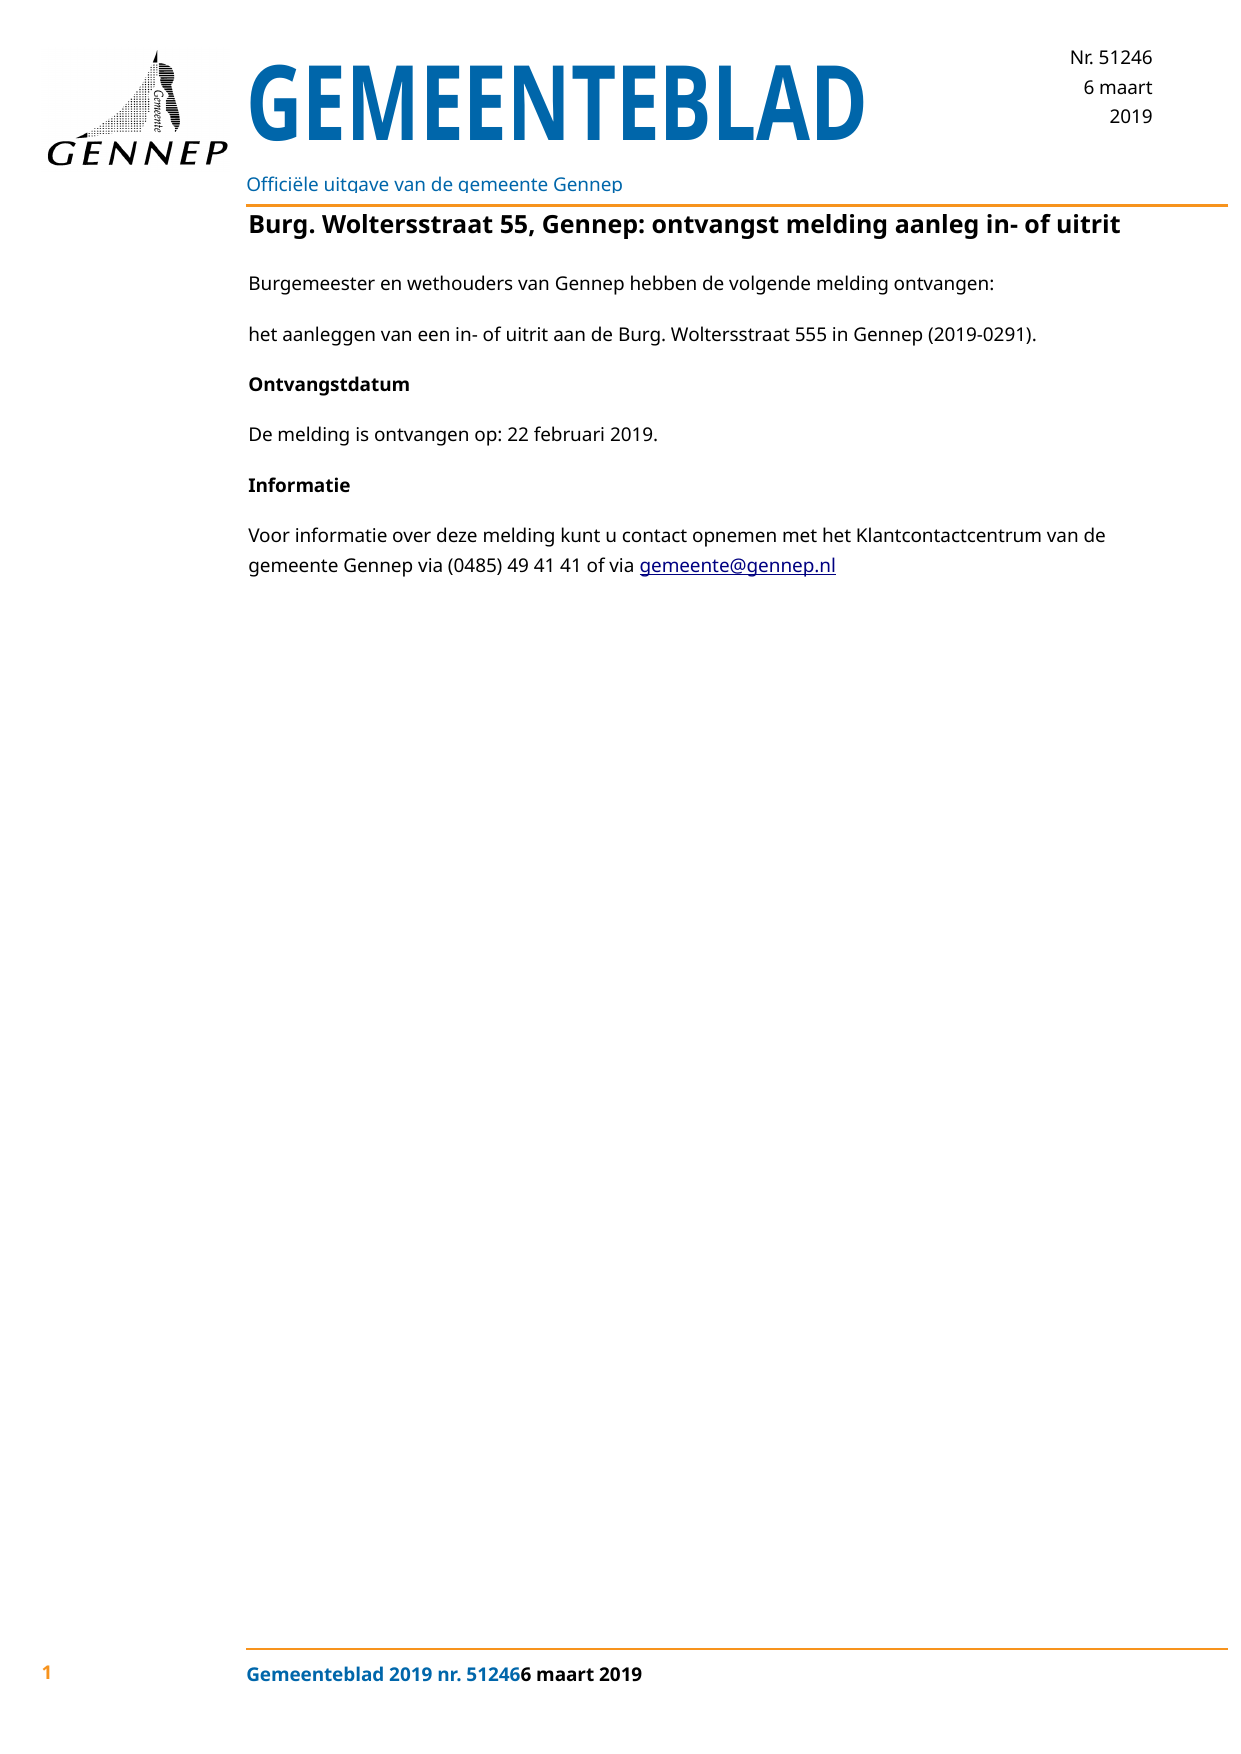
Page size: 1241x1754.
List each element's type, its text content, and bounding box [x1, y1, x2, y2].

text Informatie [248, 472, 1152, 498]
text Burgemeester en wethouders van Gennep hebben de volgende melding ontvangen: [248, 270, 1152, 296]
text Voor informatie over deze melding kunt u contact opnemen met het Klantcontactcentrum van de gemeente Gennep via (0485) 49 41 41 of via gemeente@gennep.nl [248, 522, 1152, 578]
picture [41, 47, 231, 172]
text Burg. Woltersstraat 55, Gennep: ontvangst melding aanleg in- of uitrit [248, 207, 1152, 241]
text De melding is ontvangen op: 22 februari 2019. [248, 422, 1152, 447]
text het aanleggen van een in- of uitrit aan de Burg. Woltersstraat 555 in Gennep (2019-0291). [248, 321, 1152, 346]
text Ontvangstdatum [248, 371, 1152, 397]
